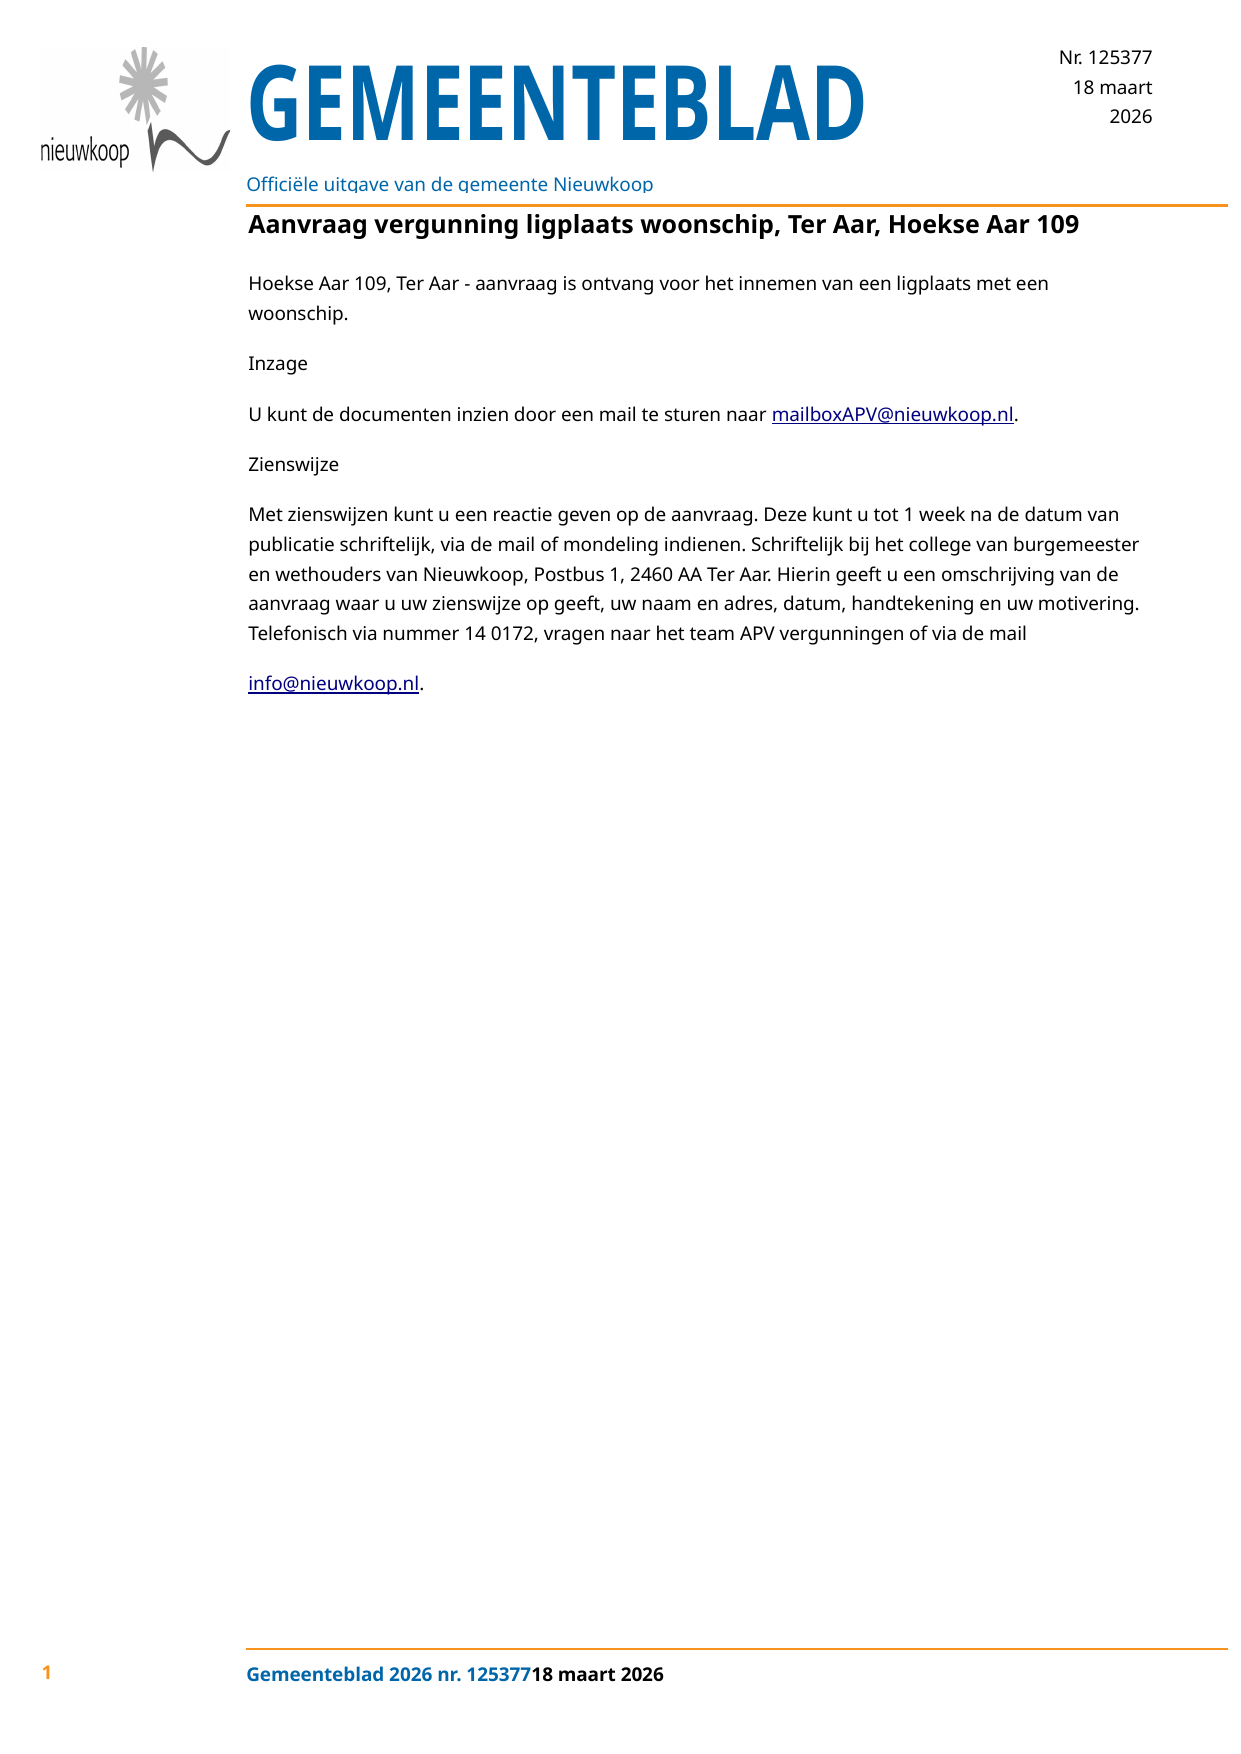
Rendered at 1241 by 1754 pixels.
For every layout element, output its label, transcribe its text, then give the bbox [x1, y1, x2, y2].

text Zienswijze [248, 451, 1152, 477]
text Met zienswijzen kunt u een reactie geven op de aanvraag. Deze kunt u tot 1 week na de datum van publicatie schriftelijk, via de mail of mondeling indienen. Schriftelijk bij het college van burgemeester en wethouders van Nieuwkoop, Postbus 1, 2460 AA Ter Aar. Hierin geeft u een omschrijving van de aanvraag waar u uw zienswijze op geeft, uw naam en adres, datum, handtekening en uw motivering. Telefonisch via nummer 14 0172, vragen naar het team APV vergunningen of via de mail [248, 502, 1152, 646]
text Aanvraag vergunning ligplaats woonschip, Ter Aar, Hoekse Aar 109 [248, 207, 1152, 241]
text Inzage [248, 350, 1152, 376]
text Hoekse Aar 109, Ter Aar - aanvraag is ontvang voor het innemen van een ligplaats met een woonschip. [248, 270, 1152, 326]
picture [41, 47, 231, 172]
text U kunt de documenten inzien door een mail te sturen naar mailboxAPV@nieuwkoop.nl. [248, 401, 1152, 426]
text info@nieuwkoop.nl. [248, 670, 1152, 696]
